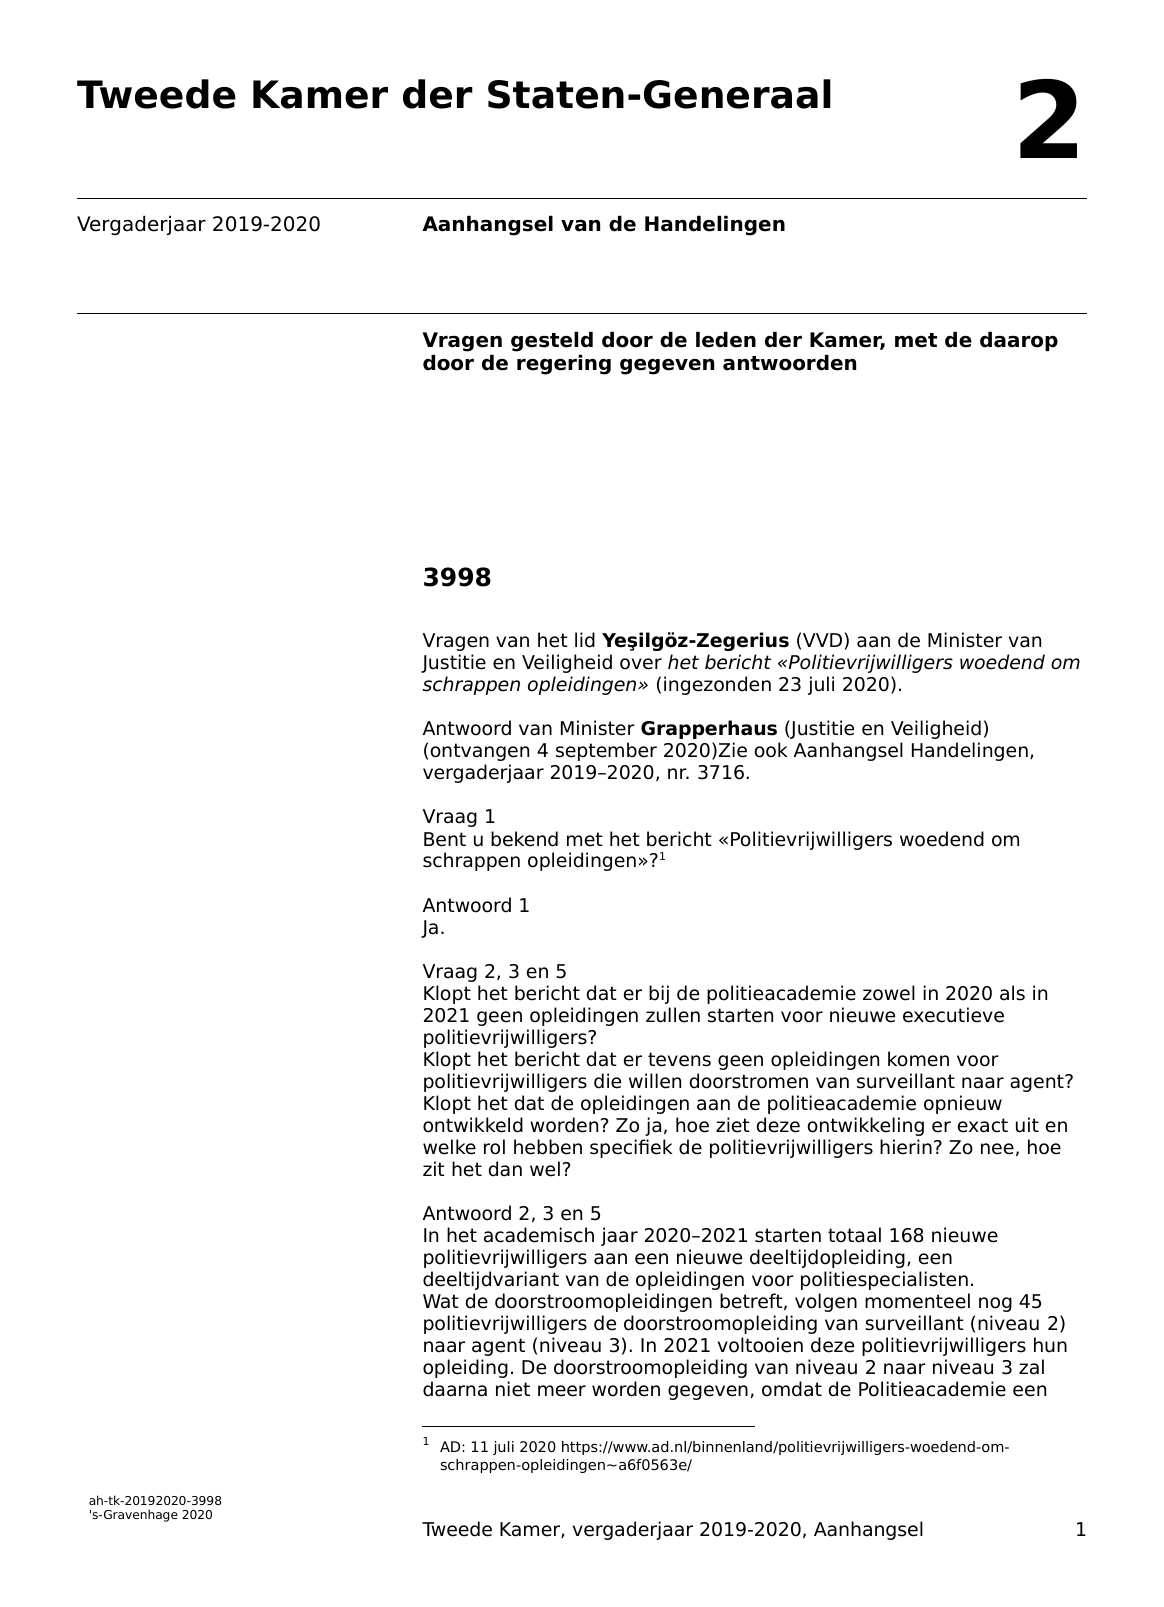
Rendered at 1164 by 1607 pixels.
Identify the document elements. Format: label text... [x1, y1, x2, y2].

text Klopt het dat de opleidingen aan de politieacademie opnieuw ontwikkeld worden? Zo ja, hoe ziet deze ontwikkeling er exact uit en welke rol hebben specifiek de politievrijwilligers hierin? Zo nee, hoe zit het dan wel? [422, 1093, 1087, 1181]
text ah-tk-20192020-3998 [88, 1494, 323, 1508]
text Klopt het bericht dat er tevens geen opleidingen komen voor politievrijwilligers die willen doorstromen van surveillant naar agent? [422, 1049, 1087, 1093]
text 3998 [422, 563, 1087, 592]
text Vraag 2, 3 en 5 [422, 961, 1087, 983]
text Antwoord van Minister Grapperhaus (Justitie en Veiligheid) (ontvangen 4 september 2020)Zie ook Aanhangsel Handelingen, vergaderjaar 2019–2020, nr. 3716. [422, 718, 1087, 784]
text Vraag 1 [422, 806, 1087, 828]
table_header 2 [886, 59, 1087, 198]
table_header Tweede Kamer der Staten-Generaal [77, 59, 886, 198]
table_cell Aanhangsel van de Handelingen [422, 199, 1087, 313]
text In het academisch jaar 2020–2021 starten totaal 168 nieuwe politievrijwilligers aan een nieuwe deeltijdopleiding, een deeltijdvariant van de opleidingen voor politiespecialisten. [422, 1225, 1087, 1291]
table_cell [77, 314, 422, 375]
text Antwoord 1 [422, 894, 1087, 917]
text AD: 11 juli 2020 https://www.ad.nl/binnenland/politievrijwilligers-woedend-om-schrappen-opleidingen~a6f0563e/ [422, 1435, 1087, 1474]
text Klopt het bericht dat er bij de politieacademie zowel in 2020 als in 2021 geen opleidingen zullen starten voor nieuwe executieve politievrijwilligers? [422, 983, 1087, 1049]
text Bent u bekend met het bericht «Politievrijwilligers woedend om schrappen opleidingen»? [422, 828, 1087, 872]
table_cell Vragen gesteld door de leden der Kamer, met de daarop door de regering gegeven antwoorden [422, 314, 1087, 375]
text Ja. [422, 917, 1087, 938]
text Antwoord 2, 3 en 5 [422, 1203, 1087, 1225]
text 's-Gravenhage 2020 [88, 1508, 323, 1522]
text Vragen van het lid Yeşilgöz-Zegerius (VVD) aan de Minister van Justitie en Veiligheid over het bericht «Politievrijwilligers woedend om schrappen opleidingen» (ingezonden 23 juli 2020). [422, 630, 1087, 696]
text Wat de doorstroomopleidingen betreft, volgen momenteel nog 45 politievrijwilligers de doorstroomopleiding van surveillant (niveau 2) naar agent (niveau 3). In 2021 voltooien deze politievrijwilligers hun opleiding. De doorstroomopleiding van niveau 2 naar niveau 3 zal daarna niet meer worden gegeven, omdat de Politieacademie een [422, 1291, 1087, 1401]
table_cell Vergaderjaar 2019-2020 [77, 199, 422, 313]
